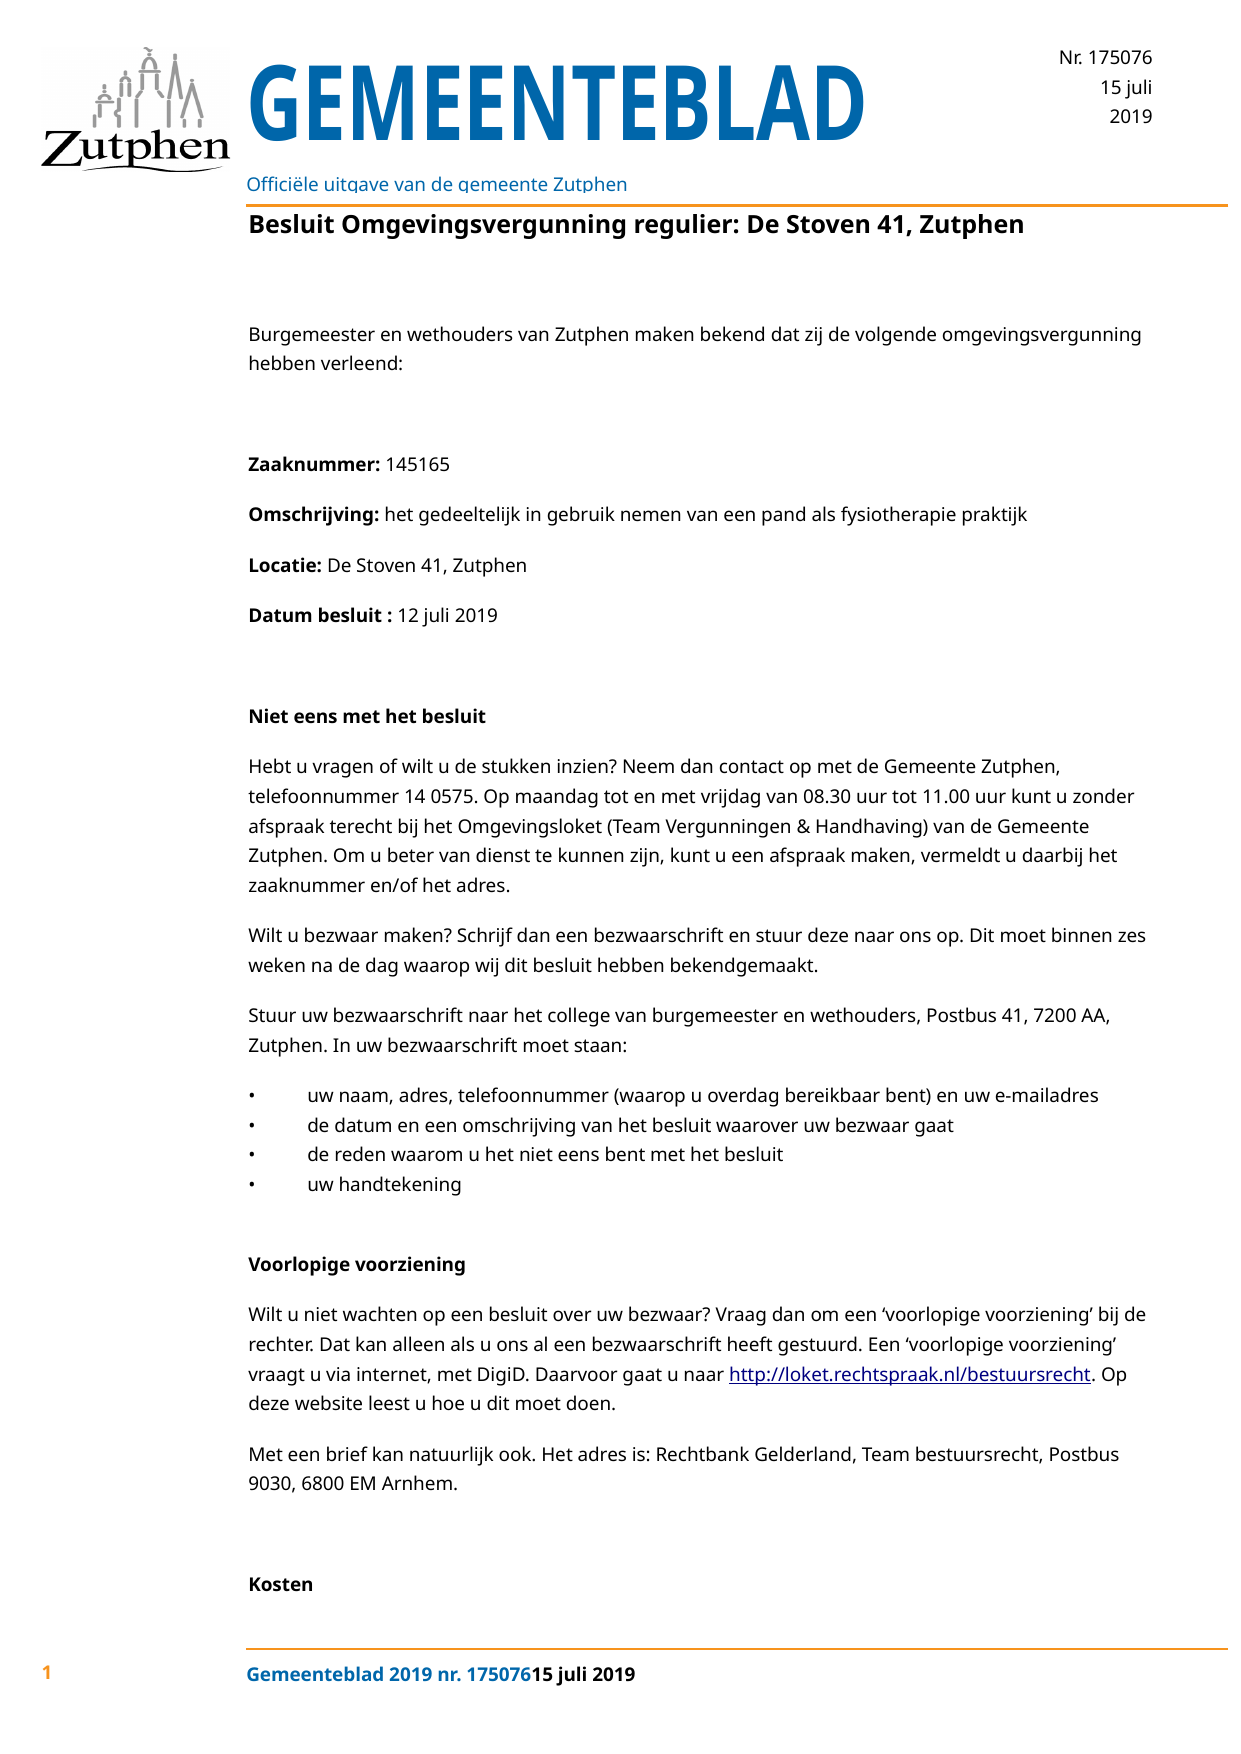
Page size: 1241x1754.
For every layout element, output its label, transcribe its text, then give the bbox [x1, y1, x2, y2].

list de datum en een omschrijving van het besluit waarover uw bezwaar gaat [248, 1112, 1152, 1138]
list uw naam, adres, telefoonnummer (waarop u overdag bereikbaar bent) en uw e-mailadres [248, 1082, 1152, 1108]
text Hebt u vragen of wilt u de stukken inzien? Neem dan contact op met de Gemeente Zutphen, telefoonnummer 14 0575. Op maandag tot en met vrijdag van 08.30 uur tot 11.00 uur kunt u zonder afspraak terecht bij het Omgevingsloket (Team Vergunningen & Handhaving) van de Gemeente Zutphen. Om u beter van dienst te kunnen zijn, kunt u een afspraak maken, vermeldt u daarbij het zaaknummer en/of het adres. [248, 754, 1152, 898]
text Niet eens met het besluit [248, 703, 1152, 729]
text Voorlopige voorziening [248, 1251, 1152, 1277]
text Omschrijving: het gedeeltelijk in gebruik nemen van een pand als fysiotherapie praktijk [248, 502, 1152, 527]
text Met een brief kan natuurlijk ook. Het adres is: Rechtbank Gelderland, Team bestuursrecht, Postbus 9030, 6800 EM Arnhem. [248, 1441, 1152, 1496]
text Besluit Omgevingsvergunning regulier: De Stoven 41, Zutphen [248, 207, 1152, 241]
list de reden waarom u het niet eens bent met het besluit [248, 1142, 1152, 1167]
text Wilt u niet wachten op een besluit over uw bezwaar? Vraag dan om een ‘voorlopige voorziening’ bij de rechter. Dat kan alleen als u ons al een bezwaarschrift heeft gestuurd. Een ‘voorlopige voorziening’ vraagt u via internet, met DigiD. Daarvoor gaat u naar http://loket.rechtspraak.nl/bestuursrecht. Op deze website leest u hoe u dit moet doen. [248, 1302, 1152, 1416]
text Datum besluit : 12 juli 2019 [248, 602, 1152, 628]
text Stuur uw bezwaarschrift naar het college van burgemeester en wethouders, Postbus 41, 7200 AA, Zutphen. In uw bezwaarschrift moet staan: [248, 1002, 1152, 1058]
picture [41, 47, 231, 172]
text Burgemeester en wethouders van Zutphen maken bekend dat zij de volgende omgevingsvergunning hebben verleend: [248, 321, 1152, 376]
text Wilt u bezwaar maken? Schrijf dan een bezwaarschrift en stuur deze naar ons op. Dit moet binnen zes weken na de dag waarop wij dit besluit hebben bekendgemaakt. [248, 922, 1152, 978]
list uw handtekening [248, 1171, 1152, 1197]
text Zaaknummer: 145165 [248, 451, 1152, 477]
text Locatie: De Stoven 41, Zutphen [248, 552, 1152, 578]
text Kosten [248, 1571, 1152, 1597]
